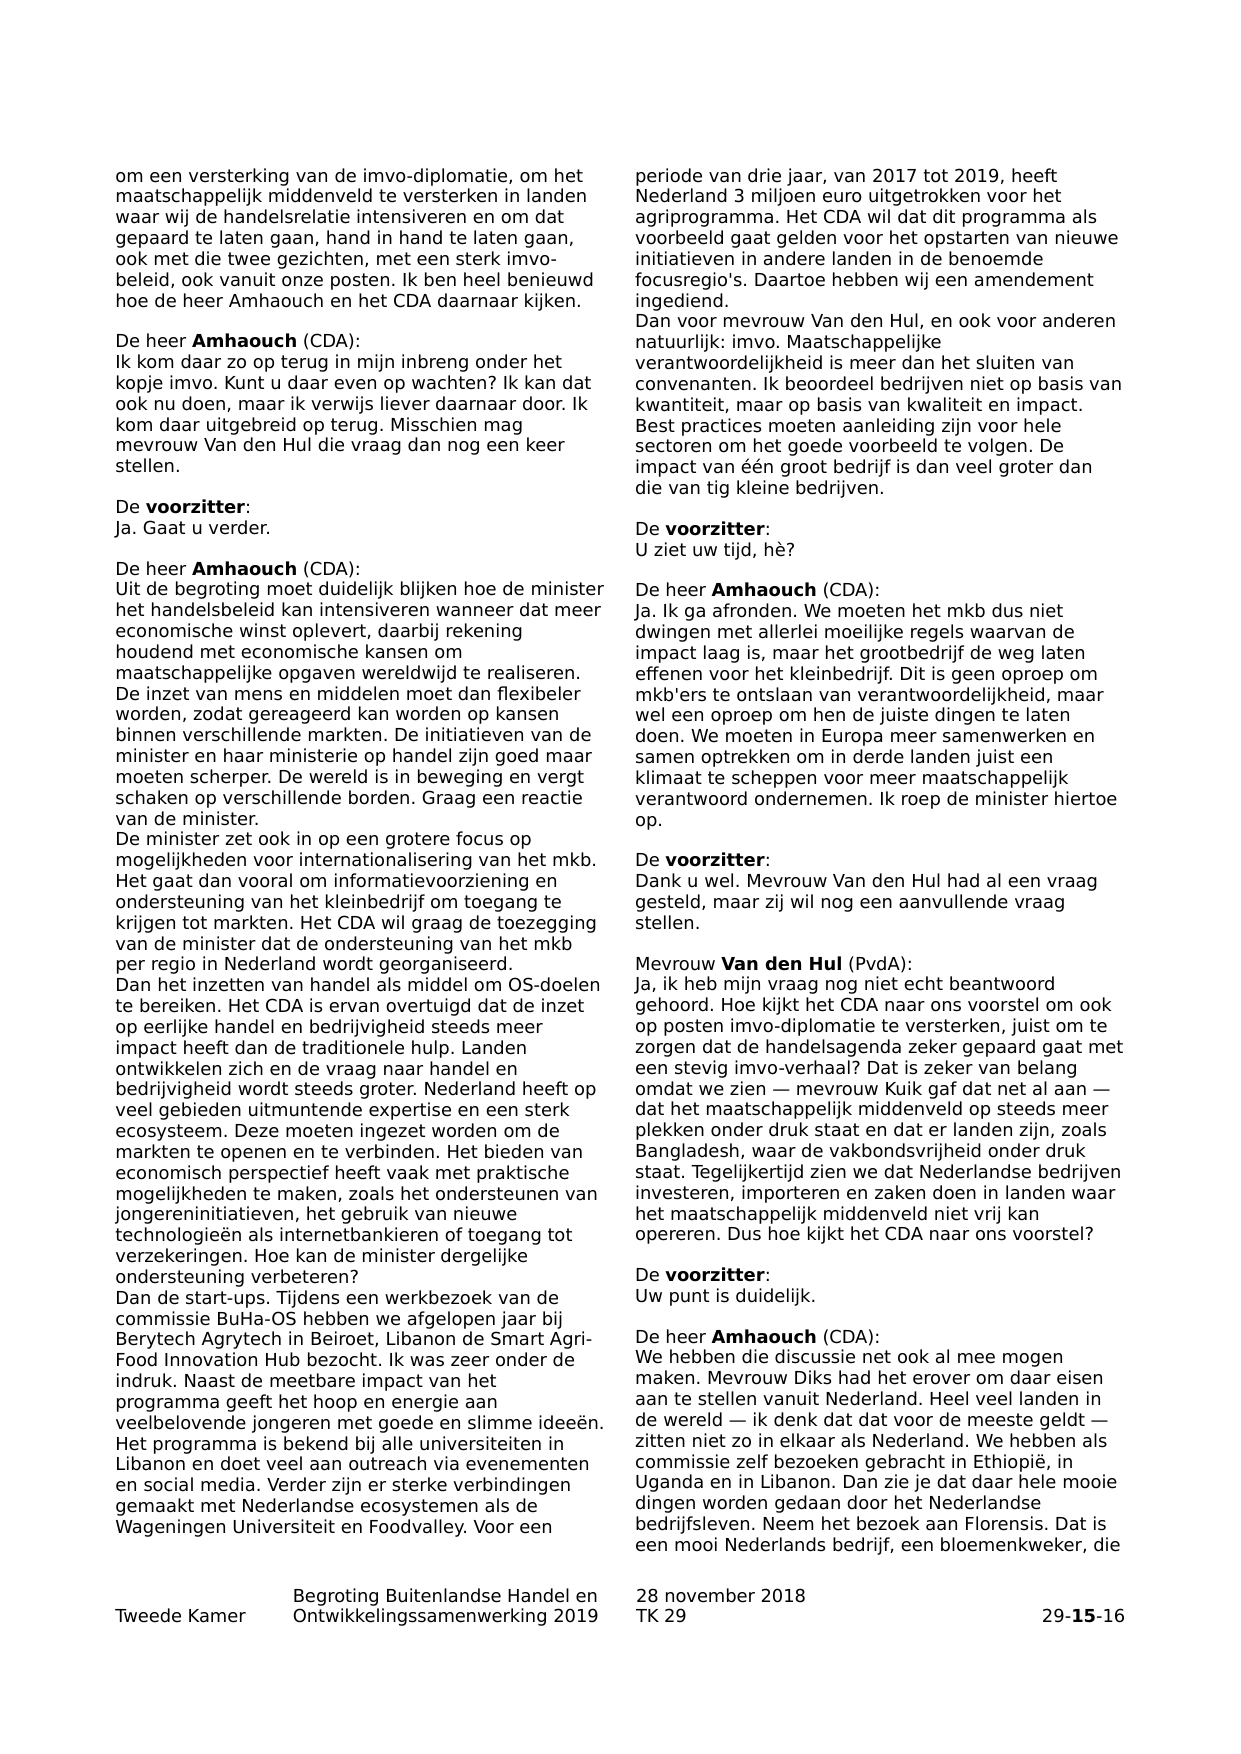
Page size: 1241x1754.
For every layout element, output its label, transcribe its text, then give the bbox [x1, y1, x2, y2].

text Dan het inzetten van handel als middel om OS-doelen te bereiken. Het CDA is ervan overtuigd dat de inzet op eerlijke handel en bedrijvigheid steeds meer impact heeft dan de traditionele hulp. Landen ontwikkelen zich en de vraag naar handel en bedrijvigheid wordt steeds groter. Nederland heeft op veel gebieden uitmuntende expertise en een sterk ecosysteem. Deze moeten ingezet worden om de markten te openen en te verbinden. Het bieden van economisch perspectief heeft vaak met praktische mogelijkheden te maken, zoals het ondersteunen van jongereninitiatieven, het gebruik van nieuwe technologieën als internetbankieren of toegang tot verzekeringen. Hoe kan de minister dergelijke ondersteuning verbeteren? [115, 975, 605, 1287]
text De heer Amhaouch (CDA): [115, 331, 605, 352]
text Dan de start-ups. Tijdens een werkbezoek van de commissie BuHa-OS hebben we afgelopen jaar bij Berytech Agrytech in Beiroet, Libanon de Smart Agri-Food Innovation Hub bezocht. Ik was zeer onder de indruk. Naast de meetbare impact van het programma geeft het hoop en energie aan veelbelovende jongeren met goede en slimme ideeën. Het programma is bekend bij alle universiteiten in Libanon en doet veel aan outreach via evenementen en social media. Verder zijn er sterke verbindingen gemaakt met Nederlandse ecosystemen als de Wageningen Universiteit en Foodvalley. Voor een [115, 1287, 605, 1537]
text Dank u wel. Mevrouw Van den Hul had al een vraag gesteld, maar zij wil nog een aanvullende vraag stellen. [635, 871, 1125, 933]
text De minister zet ook in op een grotere focus op mogelijkheden voor internationalisering van het mkb. Het gaat dan vooral om informatievoorziening en ondersteuning van het kleinbedrijf om toegang te krijgen tot markten. Het CDA wil graag de toezegging van de minister dat de ondersteuning van het mkb per regio in Nederland wordt georganiseerd. [115, 829, 605, 975]
text De voorzitter: [635, 850, 1125, 871]
text Dan voor mevrouw Van den Hul, en ook voor anderen natuurlijk: imvo. Maatschappelijke verantwoordelijkheid is meer dan het sluiten van convenanten. Ik beoordeel bedrijven niet op basis van kwantiteit, maar op basis van kwaliteit en impact. Best practices moeten aanleiding zijn voor hele sectoren om het goede voorbeeld te volgen. De impact van één groot bedrijf is dan veel groter dan die van tig kleine bedrijven. [635, 311, 1125, 499]
text om een versterking van de imvo-diplomatie, om het maatschappelijk middenveld te versterken in landen waar wij de handelsrelatie intensiveren en om dat gepaard te laten gaan, hand in hand te laten gaan, ook met die twee gezichten, met een sterk imvo-beleid, ook vanuit onze posten. Ik ben heel benieuwd hoe de heer Amhaouch en het CDA daarnaar kijken. [115, 165, 605, 311]
text De voorzitter: [115, 497, 605, 518]
text De heer Amhaouch (CDA): [115, 558, 605, 579]
text Ik kom daar zo op terug in mijn inbreng onder het kopje imvo. Kunt u daar even op wachten? Ik kan dat ook nu doen, maar ik verwijs liever daarnaar door. Ik kom daar uitgebreid op terug. Misschien mag mevrouw Van den Hul die vraag dan nog een keer stellen. [115, 352, 605, 477]
text periode van drie jaar, van 2017 tot 2019, heeft Nederland 3 miljoen euro uitgetrokken voor het agriprogramma. Het CDA wil dat dit programma als voorbeeld gaat gelden voor het opstarten van nieuwe initiatieven in andere landen in de benoemde focusregio's. Daartoe hebben wij een amendement ingediend. [635, 165, 1125, 311]
text Ja. Gaat u verder. [115, 518, 605, 538]
text De voorzitter: [635, 519, 1125, 539]
text De heer Amhaouch (CDA): [635, 1326, 1125, 1347]
text De heer Amhaouch (CDA): [635, 580, 1125, 601]
text De voorzitter: [635, 1265, 1125, 1286]
text Mevrouw Van den Hul (PvdA): [635, 953, 1125, 974]
text Ja, ik heb mijn vraag nog niet echt beantwoord gehoord. Hoe kijkt het CDA naar ons voorstel om ook op posten imvo-diplomatie te versterken, juist om te zorgen dat de handelsagenda zeker gepaard gaat met een stevig imvo-verhaal? Dat is zeker van belang omdat we zien — mevrouw Kuik gaf dat net al aan — dat het maatschappelijk middenveld op steeds meer plekken onder druk staat en dat er landen zijn, zoals Bangladesh, waar de vakbondsvrijheid onder druk staat. Tegelijkertijd zien we dat Nederlandse bedrijven investeren, importeren en zaken doen in landen waar het maatschappelijk middenveld niet vrij kan opereren. Dus hoe kijkt het CDA naar ons voorstel? [635, 974, 1125, 1245]
text We hebben die discussie net ook al mee mogen maken. Mevrouw Diks had het erover om daar eisen aan te stellen vanuit Nederland. Heel veel landen in de wereld — ik denk dat dat voor de meeste geldt — zitten niet zo in elkaar als Nederland. We hebben als commissie zelf bezoeken gebracht in Ethiopië, in Uganda en in Libanon. Dan zie je dat daar hele mooie dingen worden gedaan door het Nederlandse bedrijfsleven. Neem het bezoek aan Florensis. Dat is een mooi Nederlands bedrijf, een bloemenkweker, die [635, 1347, 1125, 1556]
text U ziet uw tijd, hè? [635, 539, 1125, 560]
text Uit de begroting moet duidelijk blijken hoe de minister het handelsbeleid kan intensiveren wanneer dat meer economische winst oplevert, daarbij rekening houdend met economische kansen om maatschappelijke opgaven wereldwijd te realiseren. De inzet van mens en middelen moet dan flexibeler worden, zodat gereageerd kan worden op kansen binnen verschillende markten. De initiatieven van de minister en haar ministerie op handel zijn goed maar moeten scherper. De wereld is in beweging en vergt schaken op verschillende borden. Graag een reactie van de minister. [115, 579, 605, 829]
text Ja. Ik ga afronden. We moeten het mkb dus niet dwingen met allerlei moeilijke regels waarvan de impact laag is, maar het grootbedrijf de weg laten effenen voor het kleinbedrijf. Dit is geen oproep om mkb'ers te ontslaan van verantwoordelijkheid, maar wel een oproep om hen de juiste dingen te laten doen. We moeten in Europa meer samenwerken en samen optrekken om in derde landen juist een klimaat te scheppen voor meer maatschappelijk verantwoord ondernemen. Ik roep de minister hiertoe op. [635, 601, 1125, 830]
text Uw punt is duidelijk. [635, 1286, 1125, 1306]
